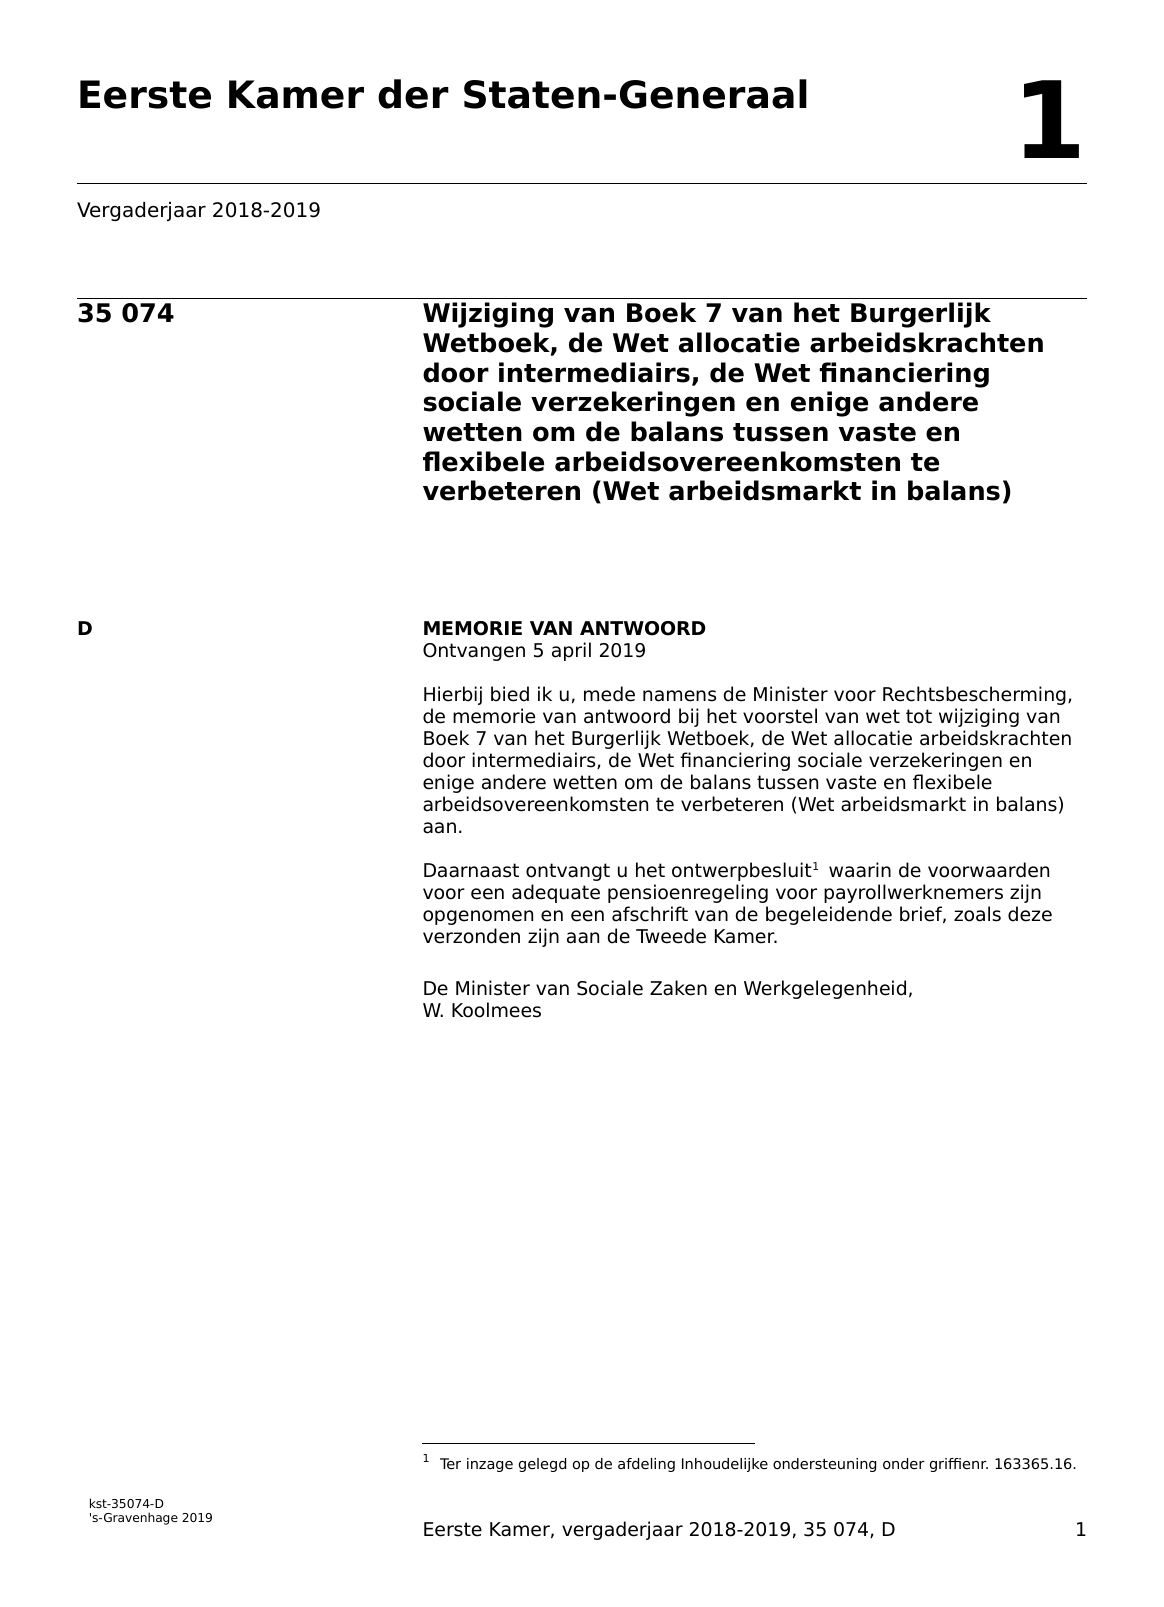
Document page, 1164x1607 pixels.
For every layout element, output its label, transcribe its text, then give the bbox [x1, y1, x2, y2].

text Daarnaast ontvangt u het ontwerpbesluit waarin de voorwaarden voor een adequate pensioenregeling voor payrollwerknemers zijn opgenomen en een afschrift van de begeleidende brief, zoals deze verzonden zijn aan de Tweede Kamer. [422, 860, 1087, 948]
text 's-Gravenhage 2019 [88, 1511, 323, 1525]
subtitle D MEMORIE VAN ANTWOORD [77, 618, 1087, 640]
table_header Eerste Kamer der Staten-Generaal [77, 59, 886, 183]
subtitle 35 074 Wijziging van Boek 7 van het Burgerlijk Wetboek, de Wet allocatie arbeidskrachten door intermediairs, de Wet financiering sociale verzekeringen en enige andere wetten om de balans tussen vaste en flexibele arbeidsovereenkomsten te verbeteren (Wet arbeidsmarkt in balans) [77, 299, 1087, 507]
text Hierbij bied ik u, mede namens de Minister voor Rechtsbescherming, de memorie van antwoord bij het voorstel van wet tot wijziging van Boek 7 van het Burgerlijk Wetboek, de Wet allocatie arbeidskrachten door intermediairs, de Wet financiering sociale verzekeringen en enige andere wetten om de balans tussen vaste en flexibele arbeidsovereenkomsten te verbeteren (Wet arbeidsmarkt in balans) aan. [422, 684, 1087, 838]
text Ter inzage gelegd op de afdeling Inhoudelijke ondersteuning onder griffienr. 163365.16. [422, 1452, 1087, 1474]
table_cell Vergaderjaar 2018-2019 [77, 184, 1087, 298]
text De Minister van Sociale Zaken en Werkgelegenheid, W. Koolmees [422, 978, 1087, 1022]
table_header 1 [886, 59, 1087, 183]
text kst-35074-D [88, 1497, 323, 1511]
text Ontvangen 5 april 2019 [422, 640, 1087, 662]
